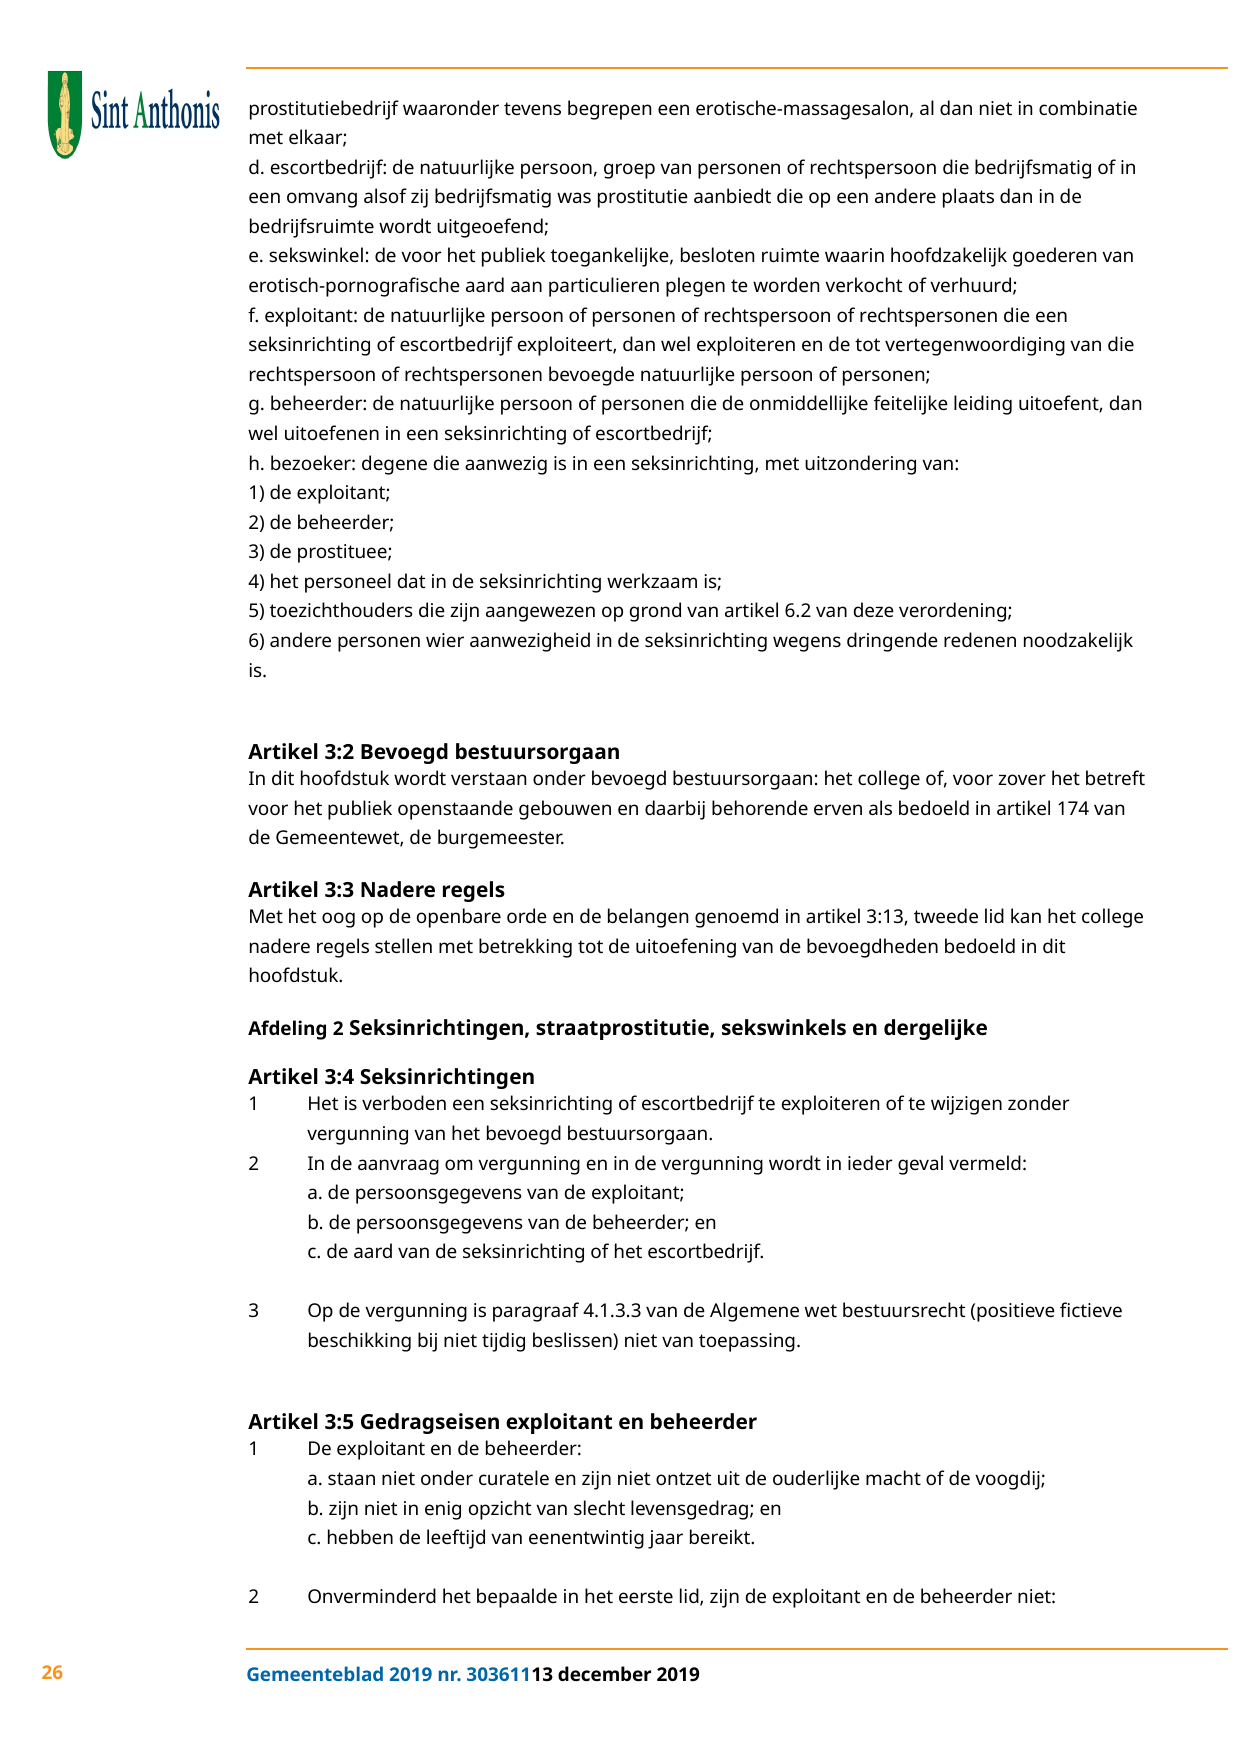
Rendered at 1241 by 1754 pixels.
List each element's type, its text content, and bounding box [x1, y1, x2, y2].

text prostitutiebedrijf waaronder tevens begrepen een erotische-massagesalon, al dan niet in combinatie met elkaar; [248, 95, 1152, 150]
text Artikel 3:3 Nadere regels [248, 875, 1152, 903]
text 2) de beheerder; [248, 509, 1152, 535]
list Onverminderd het bepaalde in het eerste lid, zijn de exploitant en de beheerder niet: [248, 1583, 1152, 1609]
picture [41, 47, 231, 172]
list Op de vergunning is paragraaf 4.1.3.3 van de Algemene wet bestuursrecht (positieve fictieve beschikking bij niet tijdig beslissen) niet van toepassing. [248, 1298, 1152, 1353]
list De exploitant en de beheerder: [248, 1436, 1152, 1461]
text Met het oog op de openbare orde en de belangen genoemd in artikel 3:13, tweede lid kan het college nadere regels stellen met betrekking tot de uitoefening van de bevoegdheden bedoeld in dit hoofdstuk. [248, 903, 1152, 988]
text 6) andere personen wier aanwezigheid in de seksinrichting wegens dringende redenen noodzakelijk is. [248, 627, 1152, 683]
text e. sekswinkel: de voor het publiek toegankelijke, besloten ruimte waarin hoofdzakelijk goederen van erotisch-pornografische aard aan particulieren plegen te worden verkocht of verhuurd; [248, 243, 1152, 298]
text In dit hoofdstuk wordt verstaan onder bevoegd bestuursorgaan: het college of, voor zover het betreft voor het publiek openstaande gebouwen en daarbij behorende erven als bedoeld in artikel 174 van de Gemeentewet, de burgemeester. [248, 765, 1152, 850]
text Afdeling 2 Seksinrichtingen, straatprostitutie, sekswinkels en dergelijke [248, 1013, 1152, 1041]
list In de aanvraag om vergunning en in de vergunning wordt in ieder geval vermeld: [248, 1150, 1152, 1175]
list a. de persoonsgegevens van de exploitant; [248, 1179, 1152, 1205]
list c. de aard van de seksinrichting of het escortbedrijf. [248, 1238, 1152, 1264]
list b. de persoonsgegevens van de beheerder; en [248, 1209, 1152, 1234]
text f. exploitant: de natuurlijke persoon of personen of rechtspersoon of rechtspersonen die een seksinrichting of escortbedrijf exploiteert, dan wel exploiteren en de tot vertegenwoordiging van die rechtspersoon of rechtspersonen bevoegde natuurlijke persoon of personen; [248, 302, 1152, 387]
list Het is verboden een seksinrichting of escortbedrijf te exploiteren of te wijzigen zonder vergunning van het bevoegd bestuursorgaan. [248, 1091, 1152, 1146]
text 3) de prostituee; [248, 538, 1152, 564]
text 1) de exploitant; [248, 479, 1152, 505]
text 4) het personeel dat in de seksinrichting werkzaam is; [248, 568, 1152, 594]
text Artikel 3:5 Gedragseisen exploitant en beheerder [248, 1407, 1152, 1436]
list a. staan niet onder curatele en zijn niet ontzet uit de ouderlijke macht of de voogdij; [248, 1465, 1152, 1491]
text Artikel 3:4 Seksinrichtingen [248, 1062, 1152, 1091]
list c. hebben de leeftijd van eenentwintig jaar bereikt. [248, 1524, 1152, 1550]
text h. bezoeker: degene die aanwezig is in een seksinrichting, met uitzondering van: [248, 450, 1152, 476]
text g. beheerder: de natuurlijke persoon of personen die de onmiddellijke feitelijke leiding uitoefent, dan wel uitoefenen in een seksinrichting of escortbedrijf; [248, 391, 1152, 446]
text d. escortbedrijf: de natuurlijke persoon, groep van personen of rechtspersoon die bedrijfsmatig of in een omvang alsof zij bedrijfsmatig was prostitutie aanbiedt die op een andere plaats dan in de bedrijfsruimte wordt uitgeoefend; [248, 154, 1152, 239]
text Artikel 3:2 Bevoegd bestuursorgaan [248, 737, 1152, 765]
text 5) toezichthouders die zijn aangewezen op grond van artikel 6.2 van deze verordening; [248, 598, 1152, 623]
list b. zijn niet in enig opzicht van slecht levensgedrag; en [248, 1495, 1152, 1521]
